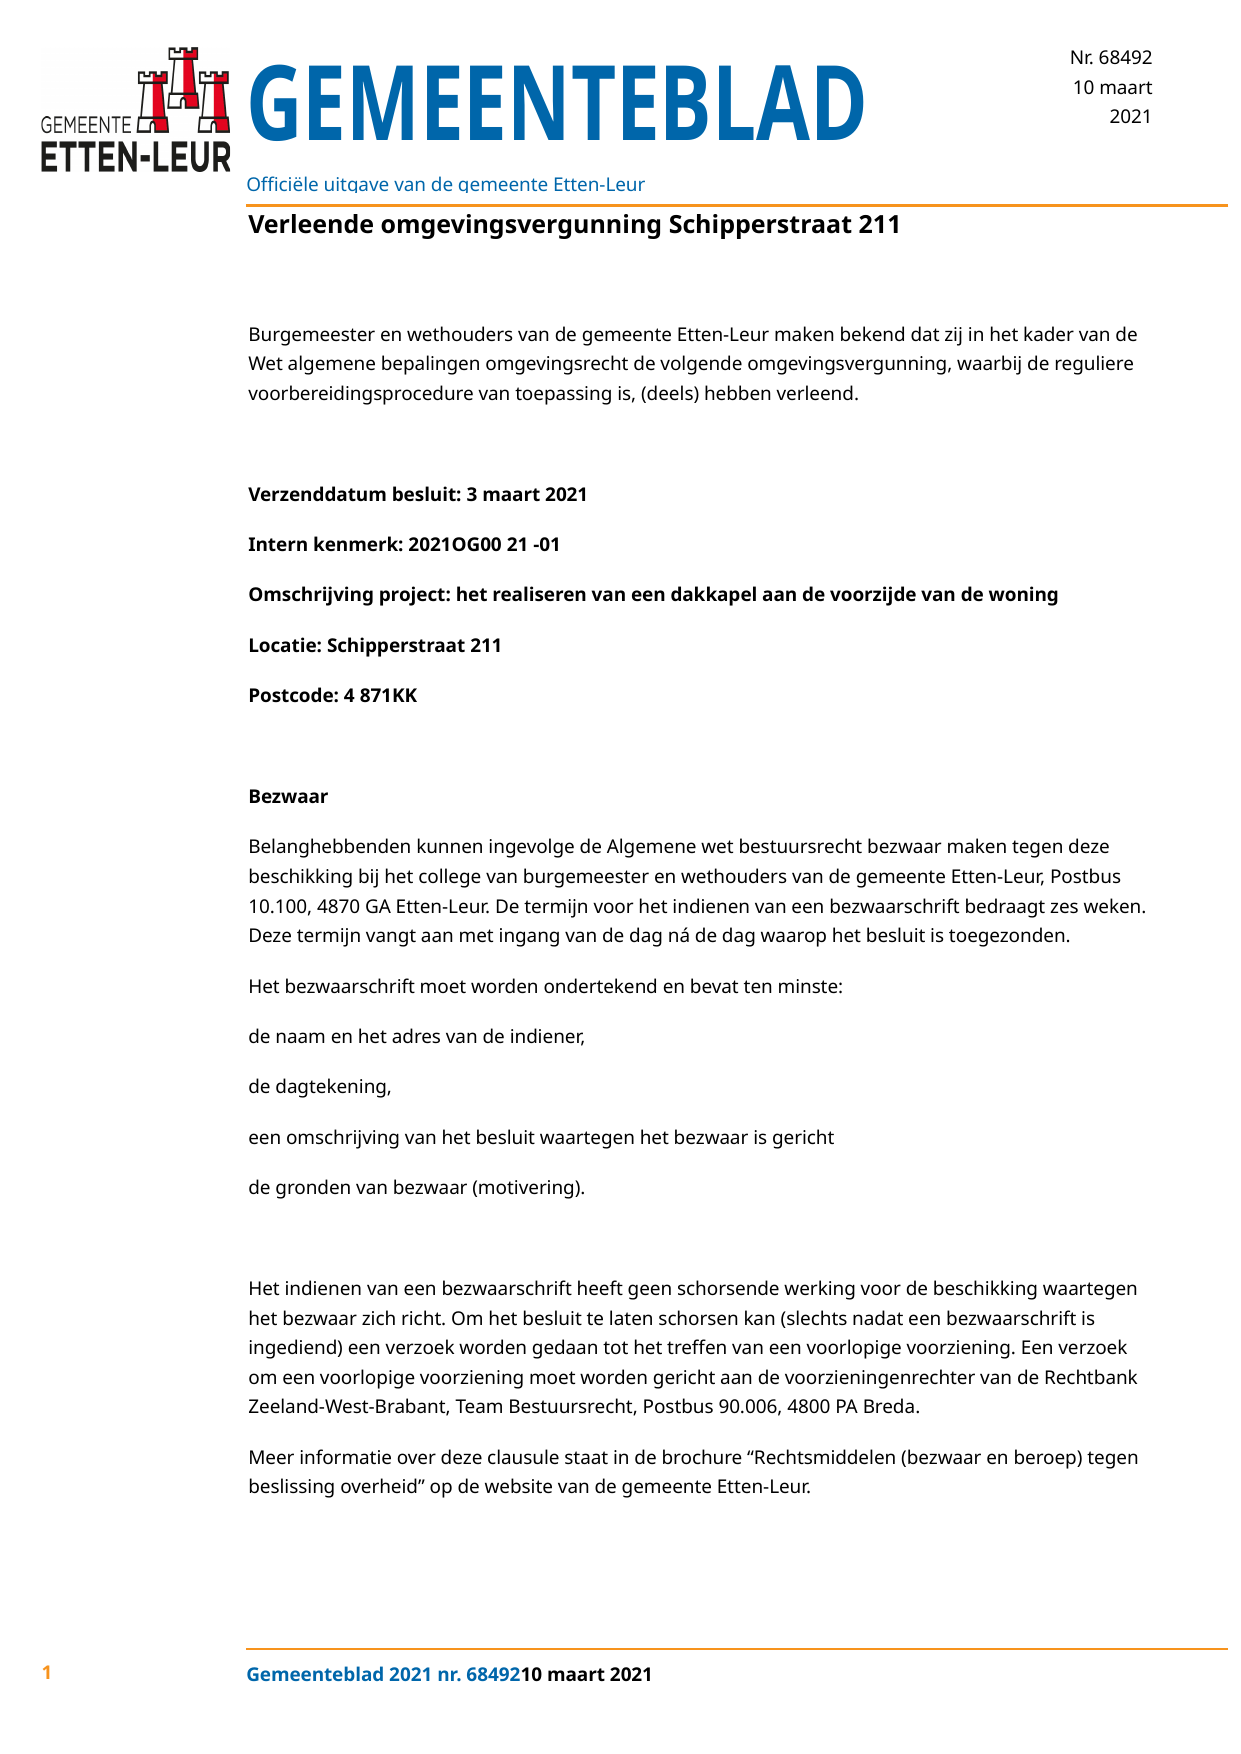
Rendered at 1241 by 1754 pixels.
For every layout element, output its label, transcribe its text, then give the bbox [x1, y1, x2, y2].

text Omschrijving project: het realiseren van een dakkapel aan de voorzijde van de woning [248, 582, 1152, 607]
text de dagtekening, [248, 1074, 1152, 1099]
text Meer informatie over deze clausule staat in de brochure “Rechtsmiddelen (bezwaar en beroep) tegen beslissing overheid” op de website van de gemeente Etten-Leur. [248, 1444, 1152, 1499]
text Burgemeester en wethouders van de gemeente Etten-Leur maken bekend dat zij in het kader van de Wet algemene bepalingen omgevingsrecht de volgende omgevingsvergunning, waarbij de reguliere voorbereidingsprocedure van toepassing is, (deels) hebben verleend. [248, 321, 1152, 406]
text Postcode: 4 871KK [248, 682, 1152, 708]
text Het indienen van een bezwaarschrift heeft geen schorsende werking voor de beschikking waartegen het bezwaar zich richt. Om het besluit te laten schorsen kan (slechts nadat een bezwaarschrift is ingediend) een verzoek worden gedaan tot het treffen van een voorlopige voorziening. Een verzoek om een voorlopige voorziening moet worden gericht aan de voorzieningenrechter van de Rechtbank Zeeland-West-Brabant, Team Bestuursrecht, Postbus 90.006, 4800 PA Breda. [248, 1275, 1152, 1419]
text Verleende omgevingsvergunning Schipperstraat 211 [248, 207, 1152, 241]
text een omschrijving van het besluit waartegen het bezwaar is gericht [248, 1124, 1152, 1150]
text Het bezwaarschrift moet worden ondertekend en bevat ten minste: [248, 973, 1152, 998]
text Locatie: Schipperstraat 211 [248, 632, 1152, 658]
text Bezwaar [248, 783, 1152, 809]
picture [41, 47, 231, 172]
text Belanghebbenden kunnen ingevolge de Algemene wet bestuursrecht bezwaar maken tegen deze beschikking bij het college van burgemeester en wethouders van de gemeente Etten-Leur, Postbus 10.100, 4870 GA Etten-Leur. De termijn voor het indienen van een bezwaarschrift bedraagt zes weken. Deze termijn vangt aan met ingang van de dag ná de dag waarop het besluit is toegezonden. [248, 834, 1152, 948]
text Verzenddatum besluit: 3 maart 2021 [248, 481, 1152, 506]
text de gronden van bezwaar (motivering). [248, 1174, 1152, 1200]
text Intern kenmerk: 2021OG00 21 -01 [248, 531, 1152, 557]
text de naam en het adres van de indiener, [248, 1023, 1152, 1049]
